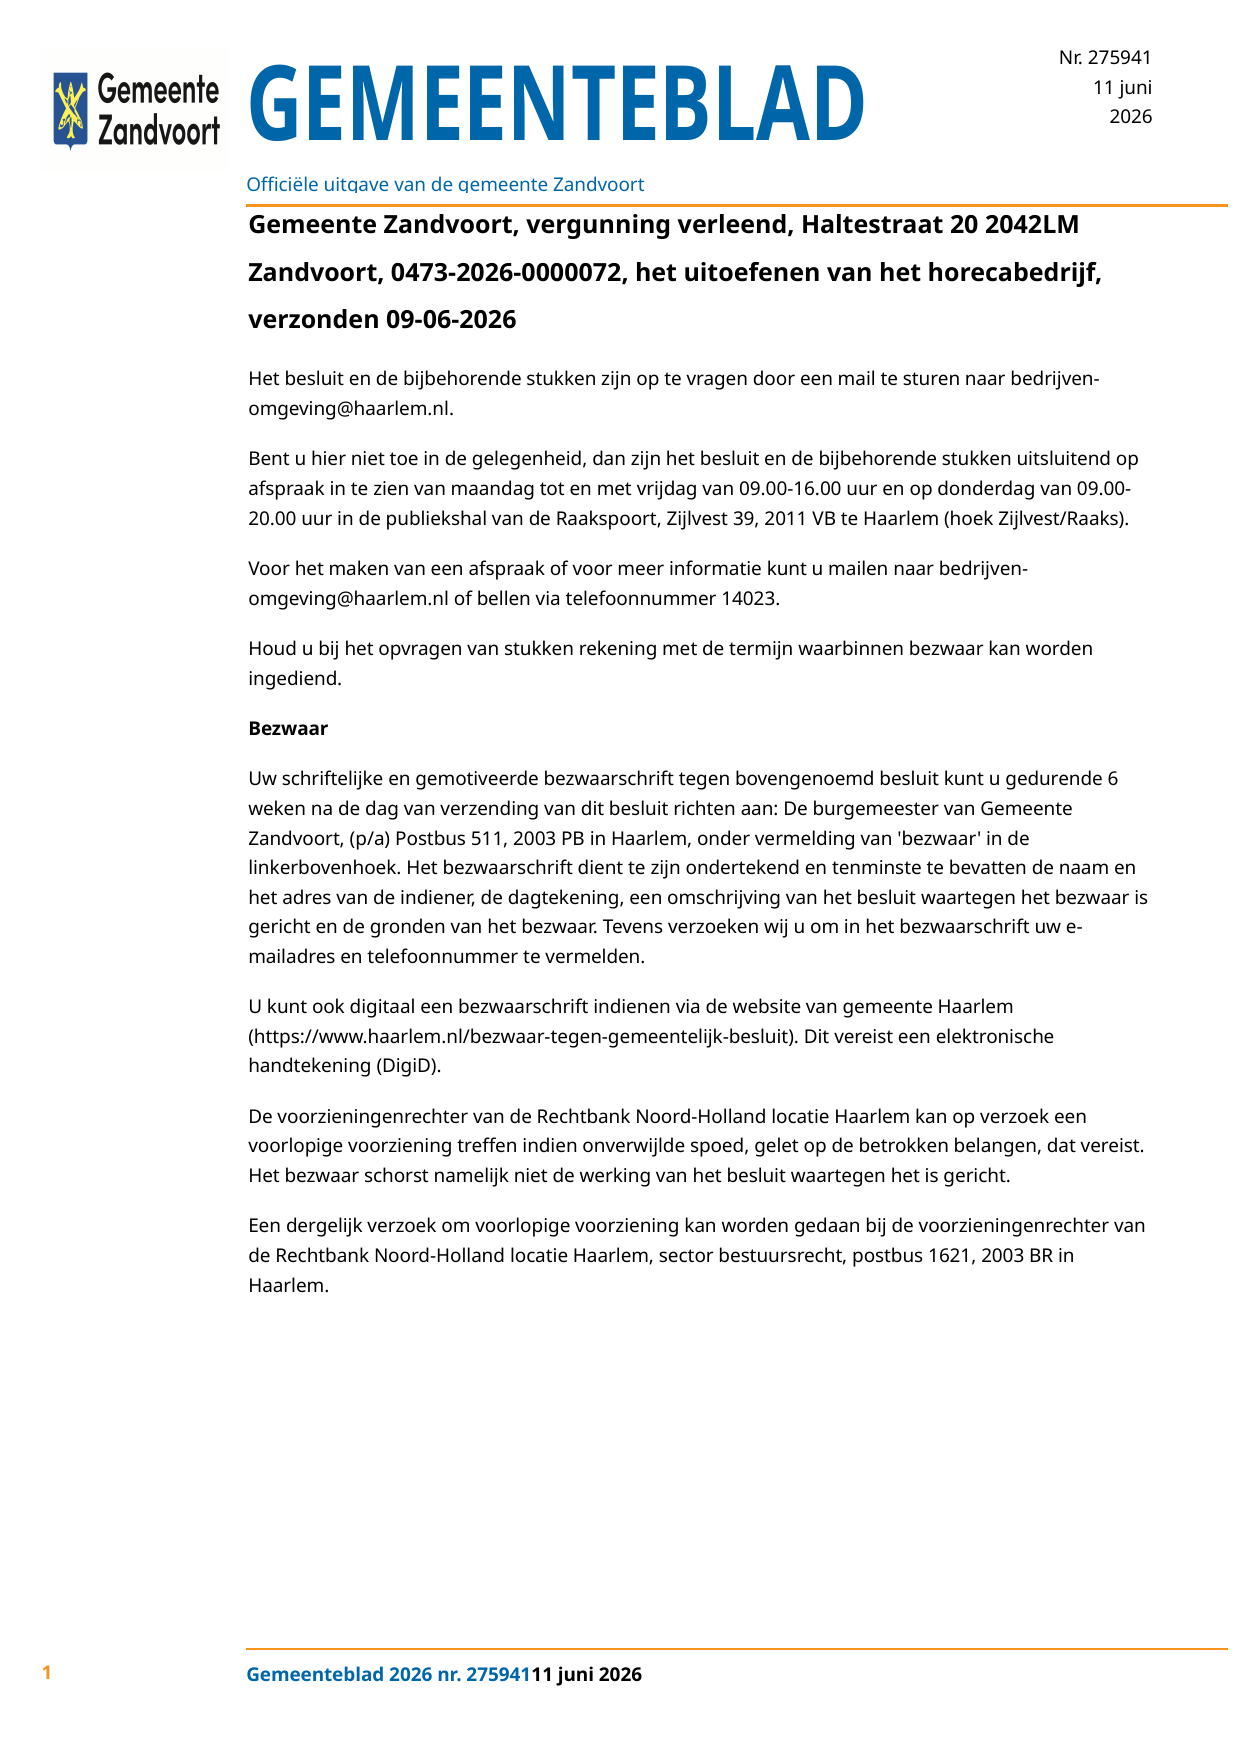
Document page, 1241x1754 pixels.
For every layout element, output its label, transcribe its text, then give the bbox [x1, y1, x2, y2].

text U kunt ook digitaal een bezwaarschrift indienen via de website van gemeente Haarlem (https://www.haarlem.nl/bezwaar-tegen-gemeentelijk-besluit). Dit vereist een elektronische handtekening (DigiD). [248, 993, 1152, 1078]
text De voorzieningenrechter van de Rechtbank Noord-Holland locatie Haarlem kan op verzoek een voorlopige voorziening treffen indien onverwijlde spoed, gelet op de betrokken belangen, dat vereist. Het bezwaar schorst namelijk niet de werking van het besluit waartegen het is gericht. [248, 1103, 1152, 1188]
picture [41, 47, 231, 172]
text Een dergelijk verzoek om voorlopige voorziening kan worden gedaan bij de voorzieningenrechter van de Rechtbank Noord-Holland locatie Haarlem, sector bestuursrecht, postbus 1621, 2003 BR in Haarlem. [248, 1213, 1152, 1297]
text Het besluit en de bijbehorende stukken zijn op te vragen door een mail te sturen naar bedrijven-omgeving@haarlem.nl. [248, 366, 1152, 421]
text Houd u bij het opvragen van stukken rekening met de termijn waarbinnen bezwaar kan worden ingediend. [248, 635, 1152, 690]
text Voor het maken van een afspraak of voor meer informatie kunt u mailen naar bedrijven-omgeving@haarlem.nl of bellen via telefoonnummer 14023. [248, 555, 1152, 610]
text Uw schriftelijke en gemotiveerde bezwaarschrift tegen bovengenoemd besluit kunt u gedurende 6 weken na de dag van verzending van dit besluit richten aan: De burgemeester van Gemeente Zandvoort, (p/a) Postbus 511, 2003 PB in Haarlem, onder vermelding van 'bezwaar' in de linkerbovenhoek. Het bezwaarschrift dient te zijn ondertekend en tenminste te bevatten de naam en het adres van de indiener, de dagtekening, een omschrijving van het besluit waartegen het bezwaar is gericht en de gronden van het bezwaar. Tevens verzoeken wij u om in het bezwaarschrift uw e-mailadres en telefoonnummer te vermelden. [248, 766, 1152, 969]
text Bent u hier niet toe in de gelegenheid, dan zijn het besluit en de bijbehorende stukken uitsluitend op afspraak in te zien van maandag tot en met vrijdag van 09.00-16.00 uur en op donderdag van 09.00-20.00 uur in de publiekshal van de Raakspoort, Zijlvest 39, 2011 VB te Haarlem (hoek Zijlvest/Raaks). [248, 446, 1152, 530]
text Bezwaar [248, 715, 1152, 741]
text Gemeente Zandvoort, vergunning verleend, Haltestraat 20 2042LM Zandvoort, 0473-2026-0000072, het uitoefenen van het horecabedrijf, verzonden 09-06-2026 [248, 207, 1152, 336]
